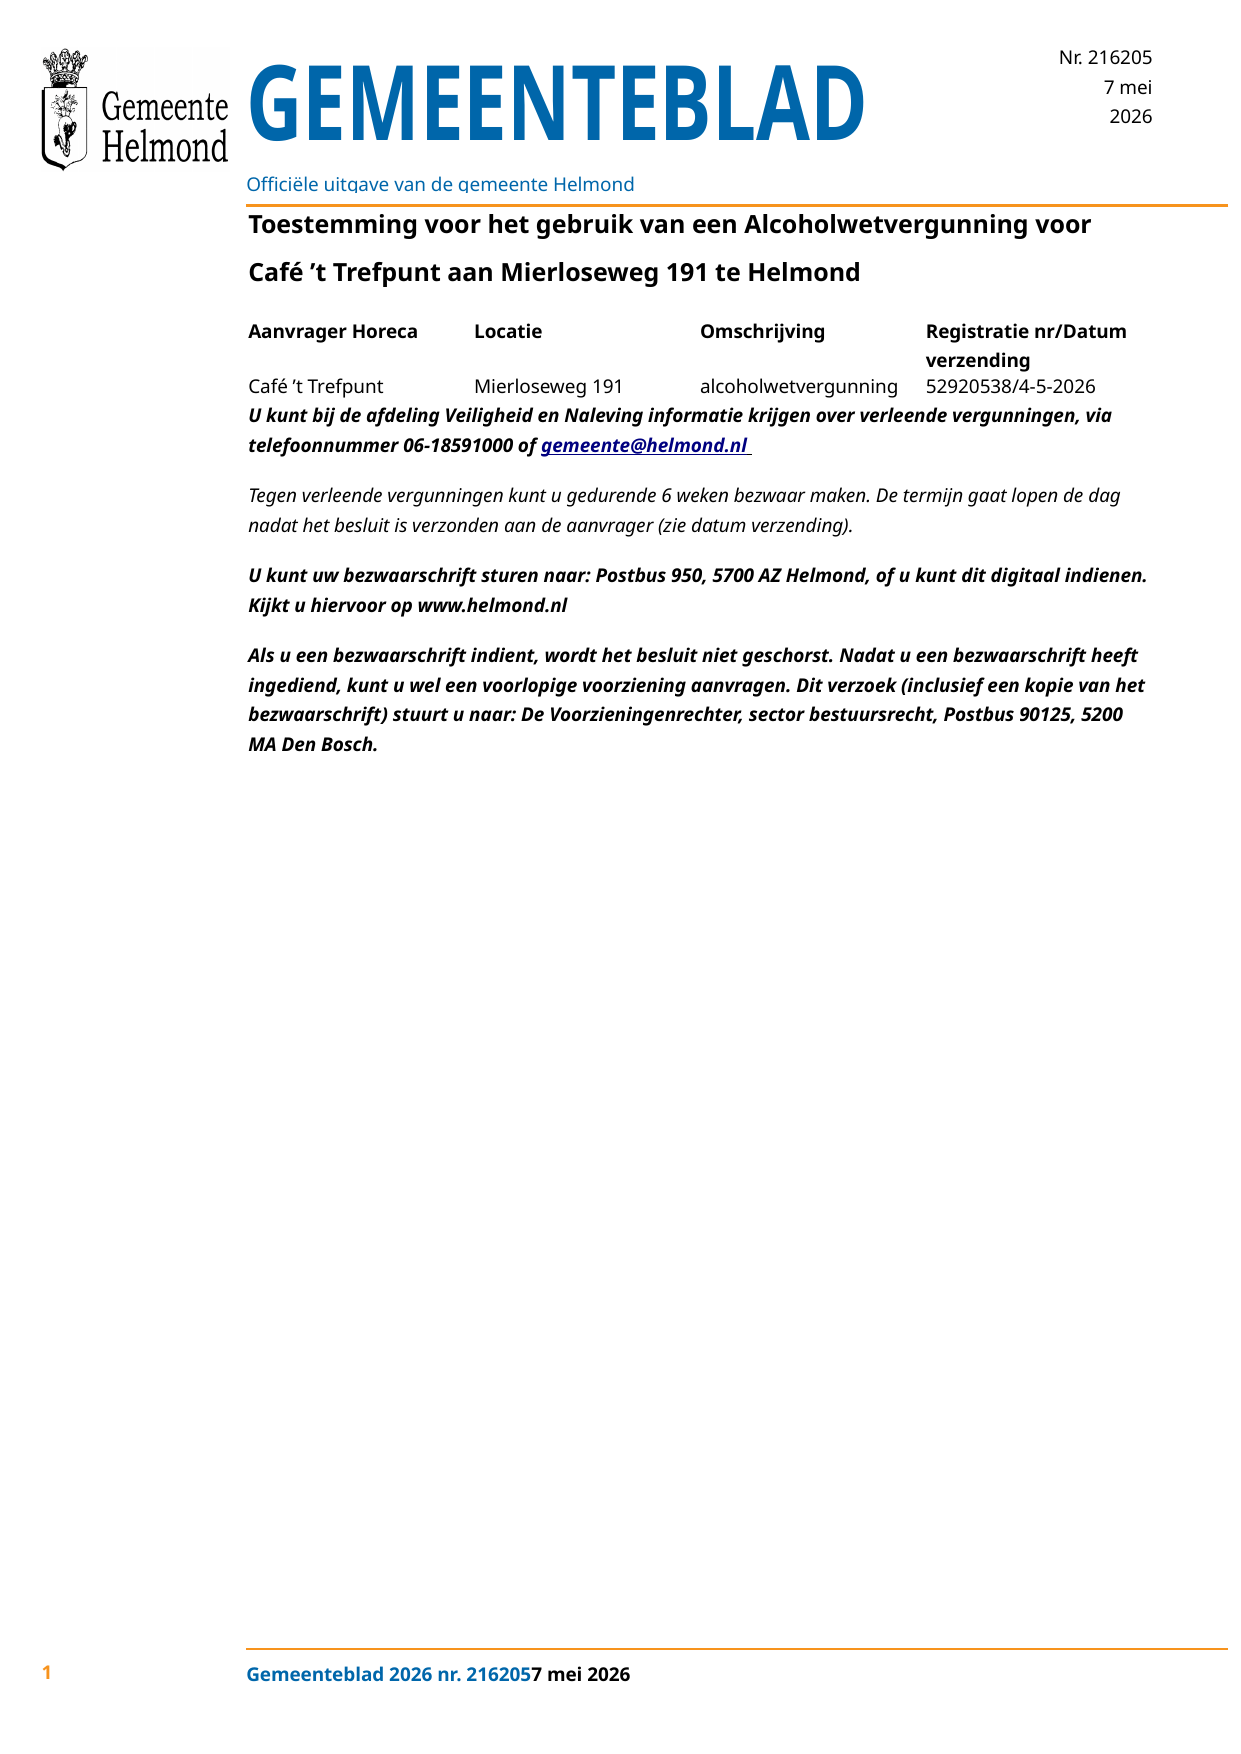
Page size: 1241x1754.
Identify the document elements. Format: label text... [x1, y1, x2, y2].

picture [41, 47, 231, 172]
table_cell Mierloseweg 191 [474, 373, 700, 399]
table_header Registratie nr/Datum verzending [926, 318, 1152, 373]
table_cell Café ’t Trefpunt [248, 373, 474, 399]
text Toestemming voor het gebruik van een Alcoholwetvergunning voor Café ’t Trefpunt aan Mierloseweg 191 te Helmond [248, 207, 1152, 288]
table_header Locatie [474, 318, 700, 373]
table_header Aanvrager Horeca [248, 318, 474, 373]
text Tegen verleende vergunningen kunt u gedurende 6 weken bezwaar maken. De termijn gaat lopen de dag nadat het besluit is verzonden aan de aanvrager (zie datum verzending). [248, 482, 1152, 538]
text U kunt bij de afdeling Veiligheid en Naleving informatie krijgen over verleende vergunningen, via telefoonnummer 06-18591000 of gemeente@helmond.nl [248, 402, 1152, 458]
table_cell 52920538/4-5-2026 [926, 373, 1152, 399]
text Als u een bezwaarschrift indient, wordt het besluit niet geschorst. Nadat u een bezwaarschrift heeft ingediend, kunt u wel een voorlopige voorziening aanvragen. Dit verzoek (inclusief een kopie van het bezwaarschrift) stuurt u naar: De Voorzieningenrechter, sector bestuursrecht, Postbus 90125, 5200 MA Den Bosch. [248, 642, 1152, 757]
table_header Omschrijving [700, 318, 926, 373]
text U kunt uw bezwaarschrift sturen naar: Postbus 950, 5700 AZ Helmond, of u kunt dit digitaal indienen. Kijkt u hiervoor op www.helmond.nl [248, 562, 1152, 618]
table_cell alcoholwetvergunning [700, 373, 926, 399]
